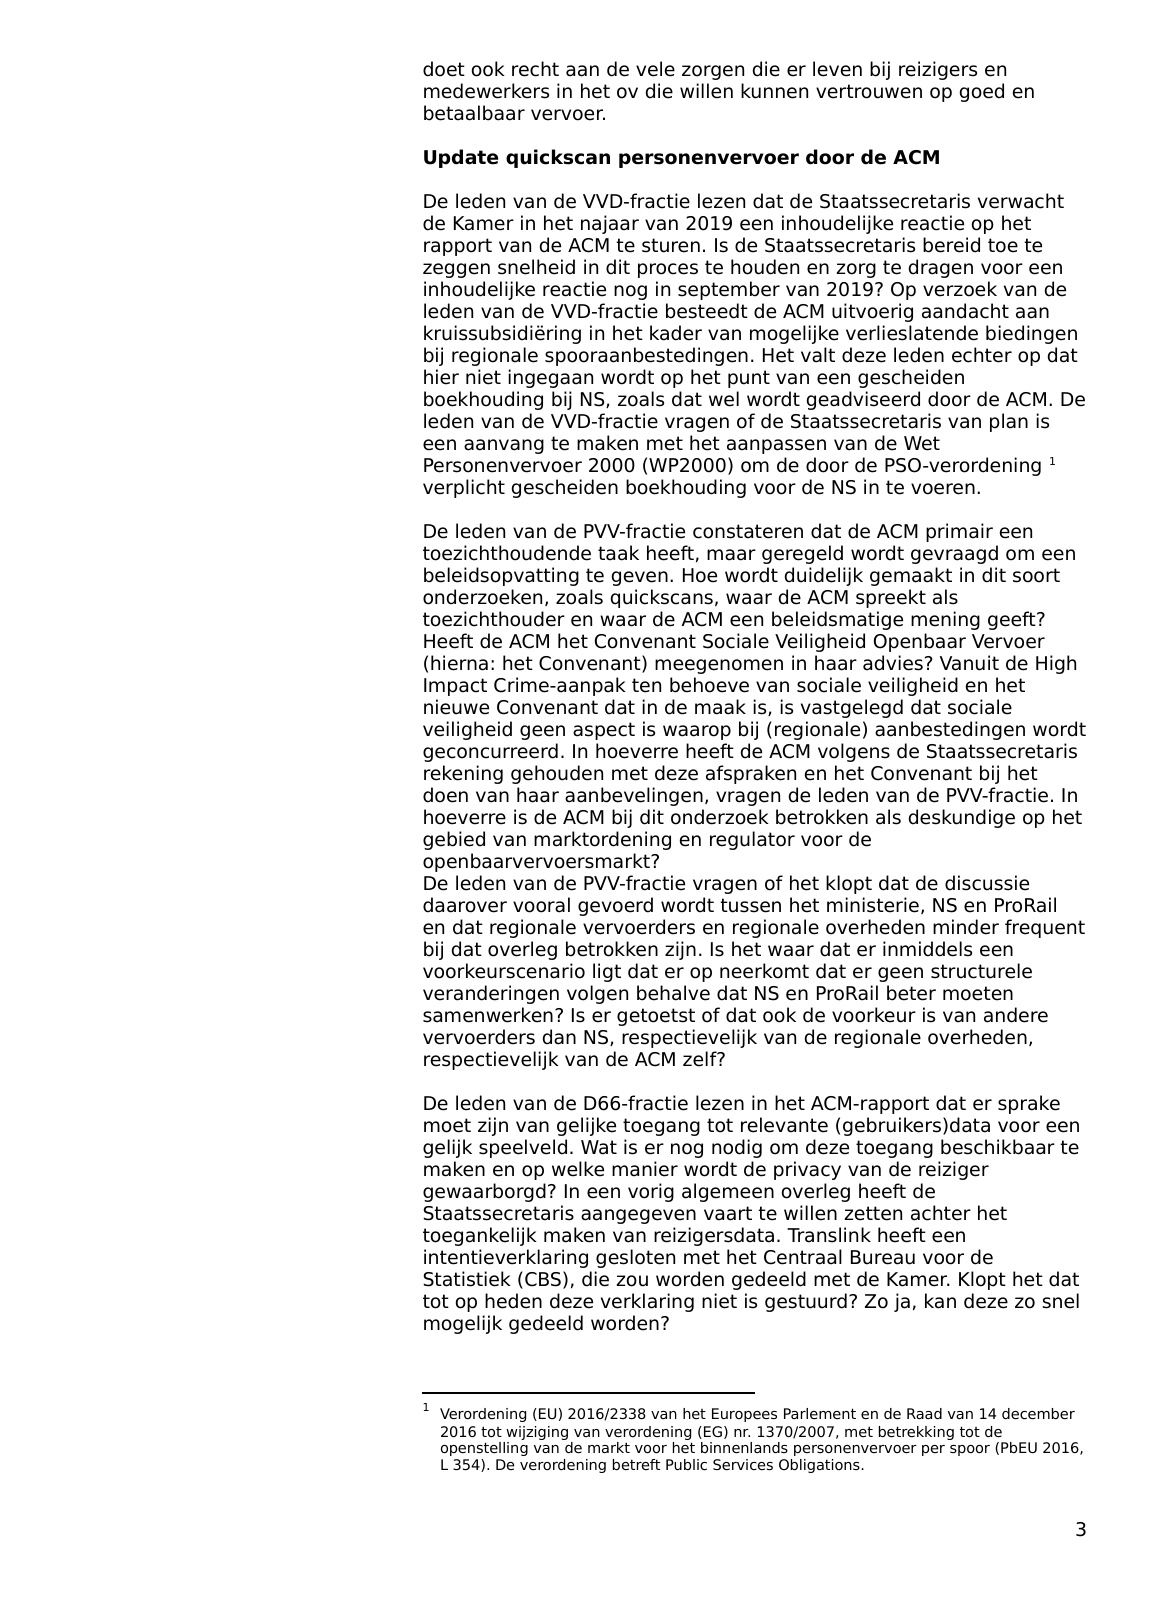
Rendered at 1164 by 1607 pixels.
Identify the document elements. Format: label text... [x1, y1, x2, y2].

text De leden van de PVV-fractie constateren dat de ACM primair een toezichthoudende taak heeft, maar geregeld wordt gevraagd om een beleidsopvatting te geven. Hoe wordt duidelijk gemaakt in dit soort onderzoeken, zoals quickscans, waar de ACM spreekt als toezichthouder en waar de ACM een beleidsmatige mening geeft? Heeft de ACM het Convenant Sociale Veiligheid Openbaar Vervoer (hierna: het Convenant) meegenomen in haar advies? Vanuit de High Impact Crime-aanpak ten behoeve van sociale veiligheid en het nieuwe Convenant dat in de maak is, is vastgelegd dat sociale veiligheid geen aspect is waarop bij (regionale) aanbestedingen wordt geconcurreerd. In hoeverre heeft de ACM volgens de Staatssecretaris rekening gehouden met deze afspraken en het Convenant bij het doen van haar aanbevelingen, vragen de leden van de PVV-fractie. In hoeverre is de ACM bij dit onderzoek betrokken als deskundige op het gebied van marktordening en regulator voor de openbaarvervoersmarkt? [422, 521, 1087, 873]
text doet ook recht aan de vele zorgen die er leven bij reizigers en medewerkers in het ov die willen kunnen vertrouwen op goed en betaalbaar vervoer. [422, 59, 1087, 125]
subtitle Update quickscan personenvervoer door de ACM [422, 147, 1087, 169]
text Verordening (EU) 2016/2338 van het Europees Parlement en de Raad van 14 december 2016 tot wijziging van verordening (EG) nr. 1370/2007, met betrekking tot de openstelling van de markt voor het binnenlands personenvervoer per spoor (PbEU 2016, L 354). De verordening betreft Public Services Obligations. [422, 1402, 1087, 1474]
text De leden van de VVD-fractie lezen dat de Staatssecretaris verwacht de Kamer in het najaar van 2019 een inhoudelijke reactie op het rapport van de ACM te sturen. Is de Staatssecretaris bereid toe te zeggen snelheid in dit proces te houden en zorg te dragen voor een inhoudelijke reactie nog in september van 2019? Op verzoek van de leden van de VVD-fractie besteedt de ACM uitvoerig aandacht aan kruissubsidiëring in het kader van mogelijke verlieslatende biedingen bij regionale spooraanbestedingen. Het valt deze leden echter op dat hier niet ingegaan wordt op het punt van een gescheiden boekhouding bij NS, zoals dat wel wordt geadviseerd door de ACM. De leden van de VVD-fractie vragen of de Staatssecretaris van plan is een aanvang te maken met het aanpassen van de Wet Personenvervoer 2000 (WP2000) om de door de PSO-verordening verplicht gescheiden boekhouding voor de NS in te voeren. [422, 191, 1087, 499]
text De leden van de D66-fractie lezen in het ACM-rapport dat er sprake moet zijn van gelijke toegang tot relevante (gebruikers)data voor een gelijk speelveld. Wat is er nog nodig om deze toegang beschikbaar te maken en op welke manier wordt de privacy van de reiziger gewaarborgd? In een vorig algemeen overleg heeft de Staatssecretaris aangegeven vaart te willen zetten achter het toegankelijk maken van reizigersdata. Translink heeft een intentieverklaring gesloten met het Centraal Bureau voor de Statistiek (CBS), die zou worden gedeeld met de Kamer. Klopt het dat tot op heden deze verklaring niet is gestuurd? Zo ja, kan deze zo snel mogelijk gedeeld worden? [422, 1093, 1087, 1335]
text De leden van de PVV-fractie vragen of het klopt dat de discussie daarover vooral gevoerd wordt tussen het ministerie, NS en ProRail en dat regionale vervoerders en regionale overheden minder frequent bij dat overleg betrokken zijn. Is het waar dat er inmiddels een voorkeurscenario ligt dat er op neerkomt dat er geen structurele veranderingen volgen behalve dat NS en ProRail beter moeten samenwerken? Is er getoetst of dat ook de voorkeur is van andere vervoerders dan NS, respectievelijk van de regionale overheden, respectievelijk van de ACM zelf? [422, 873, 1087, 1071]
